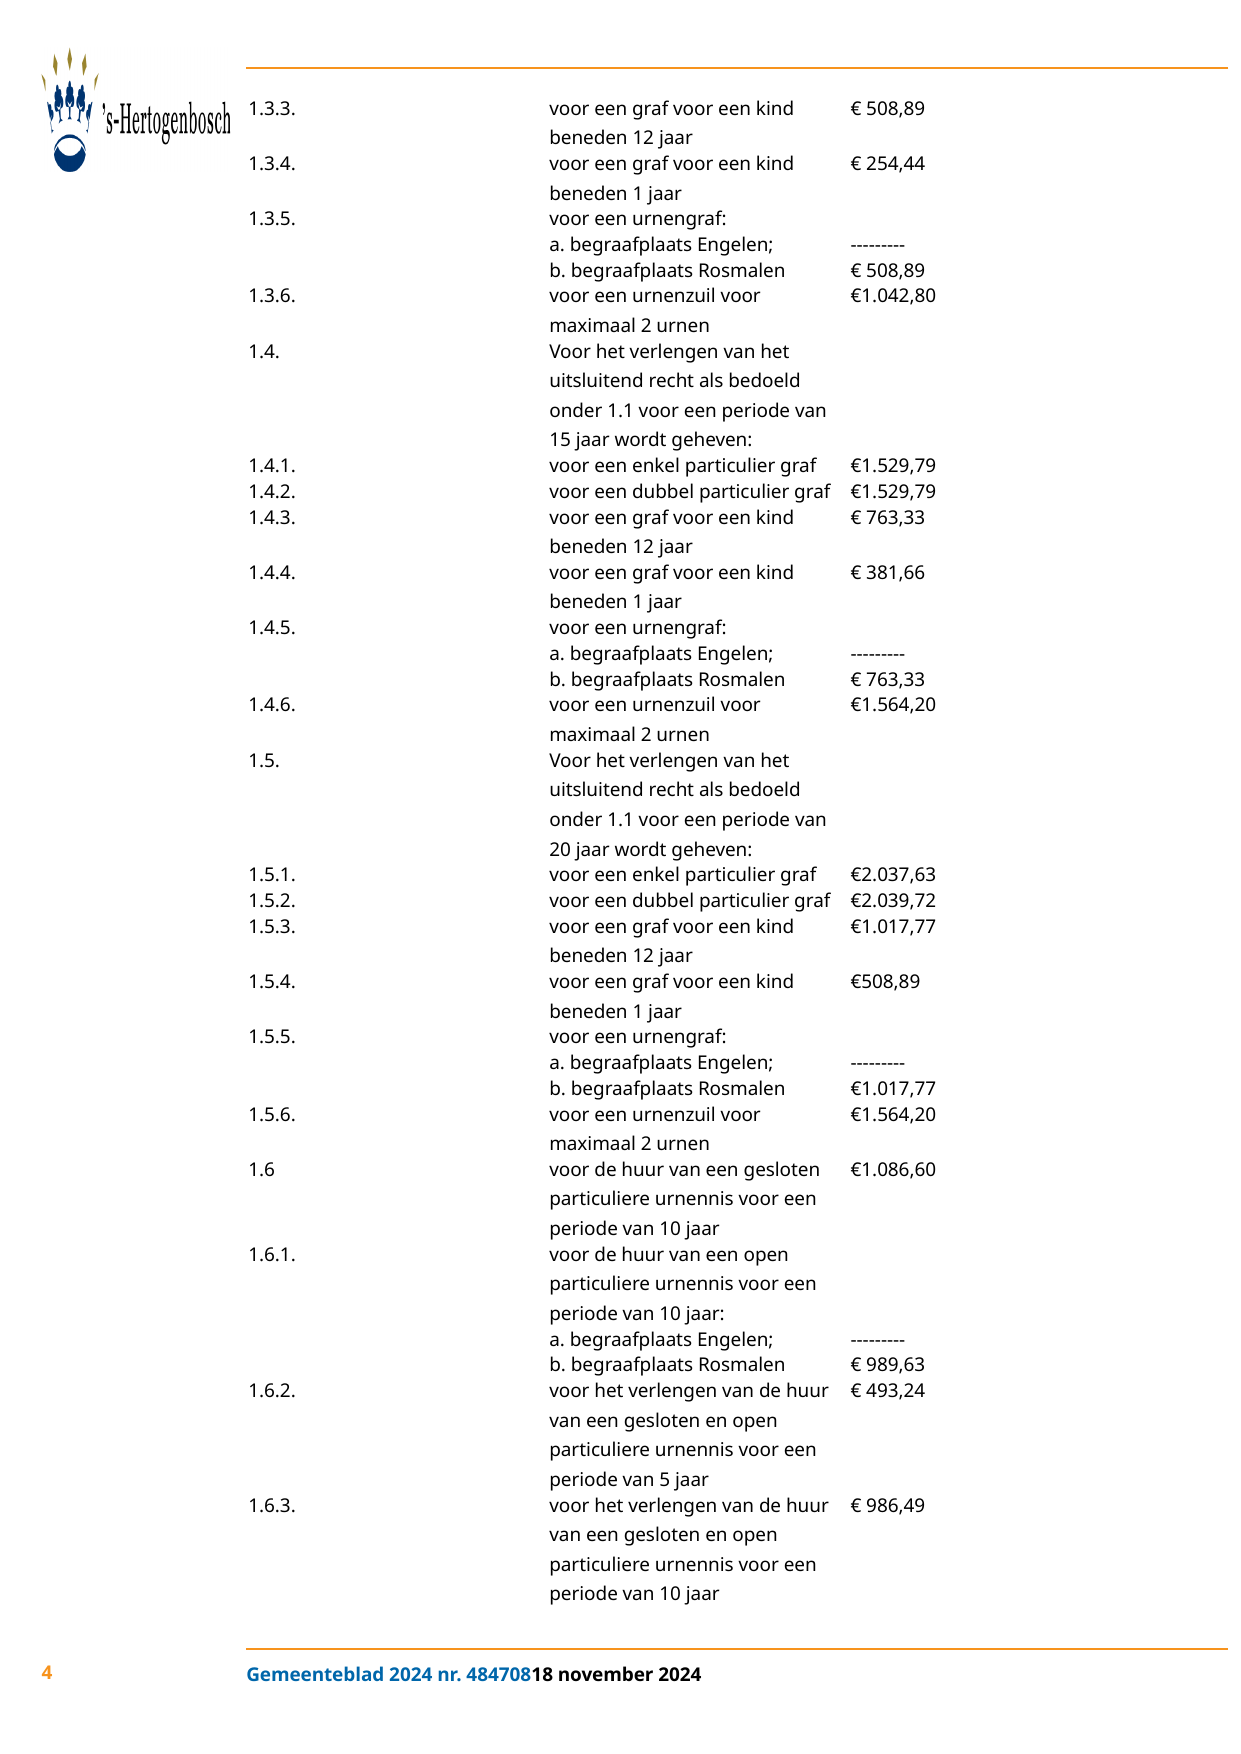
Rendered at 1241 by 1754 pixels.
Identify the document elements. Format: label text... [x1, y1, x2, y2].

table_cell --------- [850, 231, 1152, 257]
table_cell a. begraafplaats Engelen; [549, 231, 850, 257]
table_cell [850, 338, 1152, 452]
table_cell voor een enkel particulier graf [549, 453, 850, 478]
table_cell 1.5.1. [248, 861, 549, 887]
table_cell voor een enkel particulier graf [549, 861, 850, 887]
table_cell --------- [850, 1049, 1152, 1075]
table_cell €1.042,80 [850, 283, 1152, 338]
table_cell voor de huur van een gesloten particuliere urnennis voor een periode van 10 jaar [549, 1156, 850, 1241]
table_cell 1.6.1. [248, 1241, 549, 1326]
table_cell b. begraafplaats Rosmalen [549, 1075, 850, 1101]
table_cell b. begraafplaats Rosmalen [549, 257, 850, 283]
table_cell voor een urnengraf: [549, 205, 850, 231]
table_cell €1.529,79 [850, 453, 1152, 478]
table_cell 1.3.4. [248, 150, 549, 205]
table_cell --------- [850, 640, 1152, 666]
table_cell €2.037,63 [850, 861, 1152, 887]
table_cell voor het verlengen van de huur van een gesloten en open particuliere urnennis voor een periode van 5 jaar [549, 1377, 850, 1492]
table_cell voor een dubbel particulier graf [549, 887, 850, 913]
table_cell €2.039,72 [850, 887, 1152, 913]
picture [41, 47, 231, 172]
table_cell 1.5. [248, 747, 549, 861]
table_cell [248, 1049, 549, 1075]
table_cell € 381,66 [850, 559, 1152, 614]
table_cell voor een graf voor een kind beneden 12 jaar [549, 95, 850, 150]
table_cell € 763,33 [850, 504, 1152, 559]
table_cell [850, 205, 1152, 231]
table_cell voor een urnengraf: [549, 1024, 850, 1049]
table_cell voor een graf voor een kind beneden 12 jaar [549, 913, 850, 968]
table_cell voor de huur van een open particuliere urnennis voor een periode van 10 jaar: [549, 1241, 850, 1326]
table_cell [850, 747, 1152, 861]
table_cell a. begraafplaats Engelen; [549, 1326, 850, 1352]
table_cell € 508,89 [850, 257, 1152, 283]
table_cell [248, 1075, 549, 1101]
table_cell a. begraafplaats Engelen; [549, 1049, 850, 1075]
table_cell € 254,44 [850, 150, 1152, 205]
table_cell [850, 1024, 1152, 1049]
table_cell a. begraafplaats Engelen; [549, 640, 850, 666]
table_cell [248, 666, 549, 692]
table_cell 1.4.5. [248, 615, 549, 640]
table_cell 1.5.2. [248, 887, 549, 913]
table_cell 1.5.6. [248, 1101, 549, 1156]
table_cell voor een graf voor een kind beneden 12 jaar [549, 504, 850, 559]
table_cell voor een urnengraf: [549, 615, 850, 640]
table_cell € 508,89 [850, 95, 1152, 150]
table_cell [248, 257, 549, 283]
table_cell 1.5.5. [248, 1024, 549, 1049]
table_cell 1.6 [248, 1156, 549, 1241]
table_cell voor het verlengen van de huur van een gesloten en open particuliere urnennis voor een periode van 10 jaar [549, 1492, 850, 1606]
table_cell voor een graf voor een kind beneden 1 jaar [549, 559, 850, 614]
table_cell € 493,24 [850, 1377, 1152, 1492]
table_cell 1.4.6. [248, 692, 549, 747]
table_cell €1.086,60 [850, 1156, 1152, 1241]
table_cell voor een urnenzuil voor maximaal 2 urnen [549, 1101, 850, 1156]
table_cell €1.529,79 [850, 478, 1152, 504]
table_cell voor een dubbel particulier graf [549, 478, 850, 504]
table_cell voor een urnenzuil voor maximaal 2 urnen [549, 283, 850, 338]
table_cell [248, 231, 549, 257]
table_cell €1.017,77 [850, 913, 1152, 968]
table_cell 1.6.2. [248, 1377, 549, 1492]
table_cell voor een urnenzuil voor maximaal 2 urnen [549, 692, 850, 747]
table_cell 1.4.2. [248, 478, 549, 504]
table_cell €1.564,20 [850, 1101, 1152, 1156]
table_cell 1.6.3. [248, 1492, 549, 1606]
table_cell 1.4. [248, 338, 549, 452]
table_cell €1.564,20 [850, 692, 1152, 747]
table_cell € 986,49 [850, 1492, 1152, 1606]
table_cell € 989,63 [850, 1352, 1152, 1377]
table_cell 1.3.3. [248, 95, 549, 150]
table_cell €1.017,77 [850, 1075, 1152, 1101]
table_cell Voor het verlengen van het uitsluitend recht als bedoeld onder 1.1 voor een periode van 20 jaar wordt geheven: [549, 747, 850, 861]
table_cell [850, 615, 1152, 640]
table_cell voor een graf voor een kind beneden 1 jaar [549, 968, 850, 1023]
table_cell [248, 640, 549, 666]
table_cell Voor het verlengen van het uitsluitend recht als bedoeld onder 1.1 voor een periode van 15 jaar wordt geheven: [549, 338, 850, 452]
table_cell [248, 1352, 549, 1377]
table_cell [850, 1241, 1152, 1326]
table_cell 1.4.4. [248, 559, 549, 614]
table_cell [248, 1326, 549, 1352]
table_cell 1.3.6. [248, 283, 549, 338]
table_cell 1.5.4. [248, 968, 549, 1023]
table_cell €508,89 [850, 968, 1152, 1023]
table_cell 1.5.3. [248, 913, 549, 968]
table_cell € 763,33 [850, 666, 1152, 692]
table_cell --------- [850, 1326, 1152, 1352]
table_cell 1.3.5. [248, 205, 549, 231]
table_cell b. begraafplaats Rosmalen [549, 1352, 850, 1377]
table_cell b. begraafplaats Rosmalen [549, 666, 850, 692]
table_cell 1.4.1. [248, 453, 549, 478]
table_cell 1.4.3. [248, 504, 549, 559]
table_cell voor een graf voor een kind beneden 1 jaar [549, 150, 850, 205]
